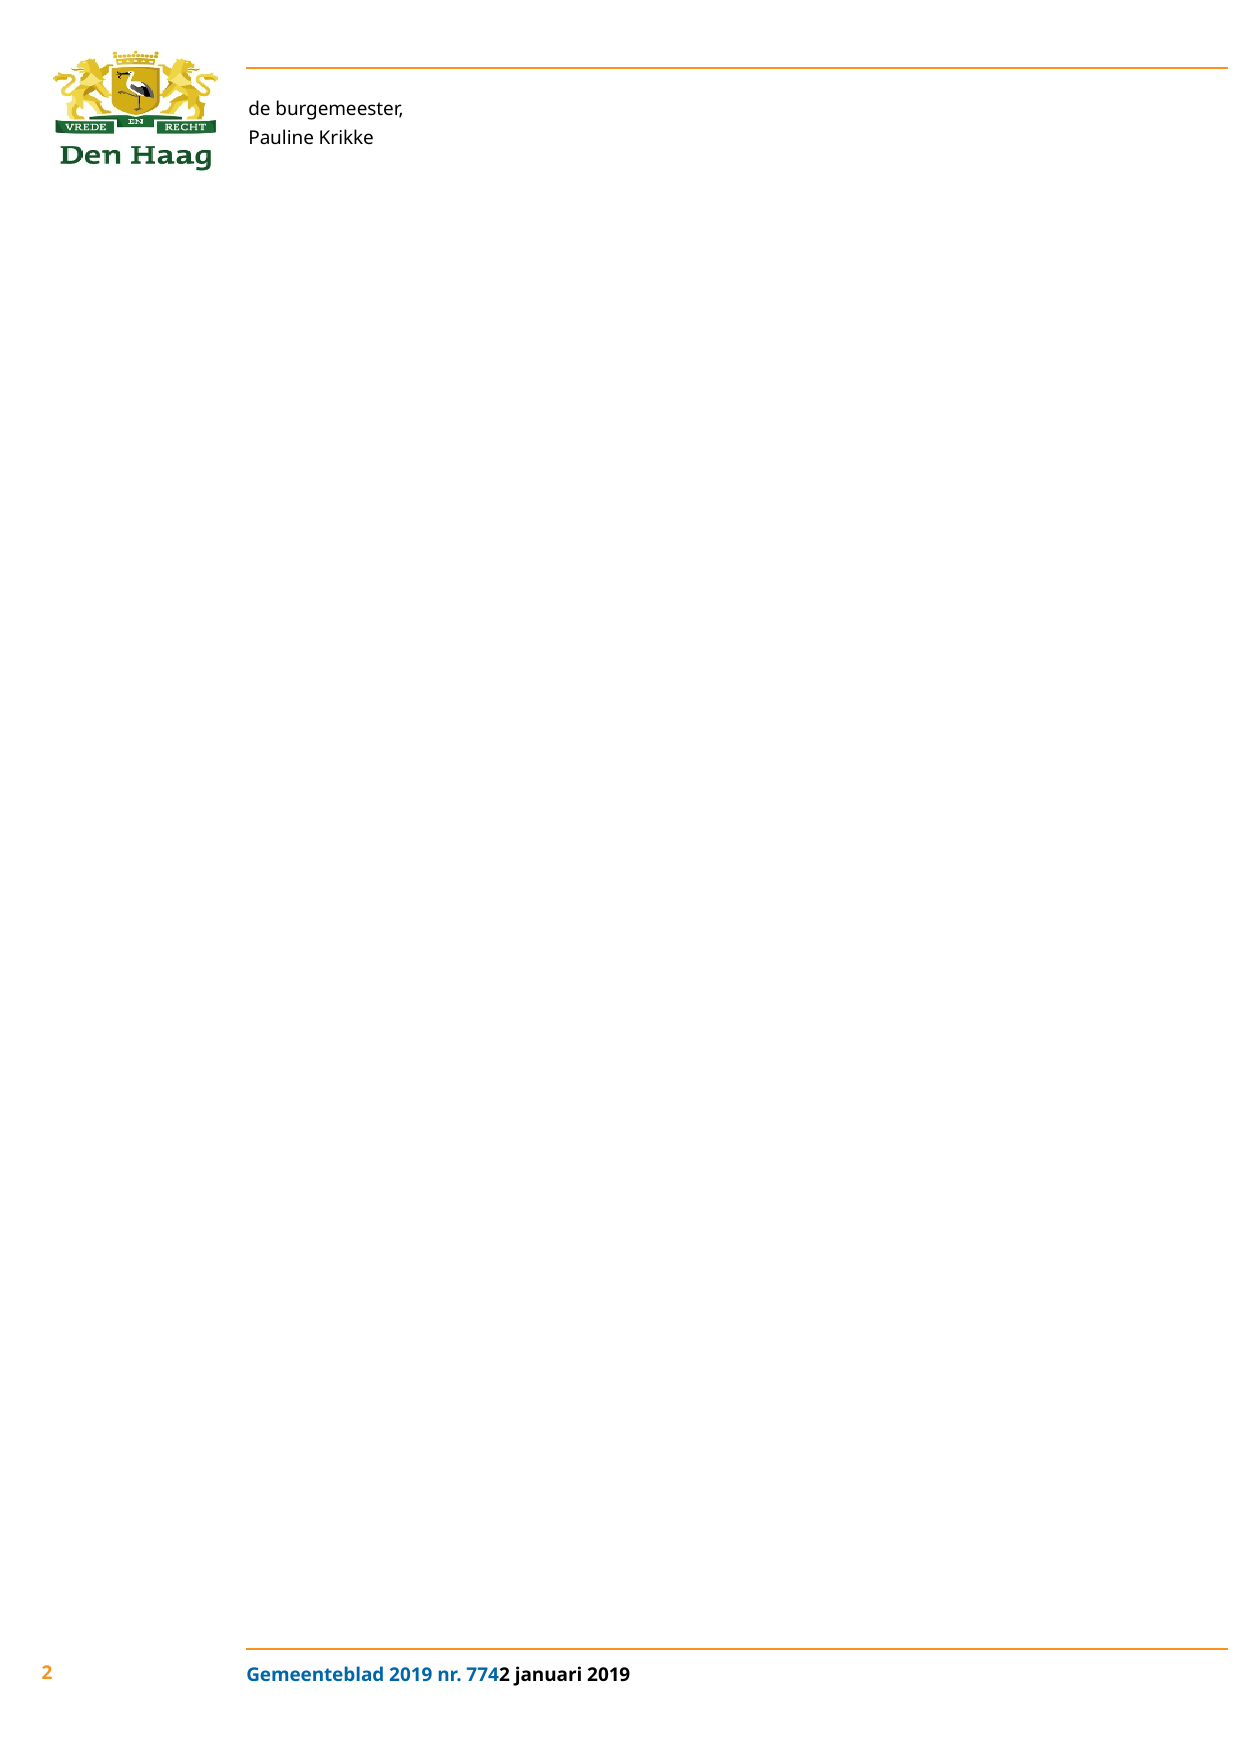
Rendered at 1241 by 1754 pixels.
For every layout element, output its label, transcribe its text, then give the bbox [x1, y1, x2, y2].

text de burgemeester, [248, 95, 1152, 121]
text Pauline Krikke [248, 124, 1152, 150]
picture [41, 47, 231, 172]
